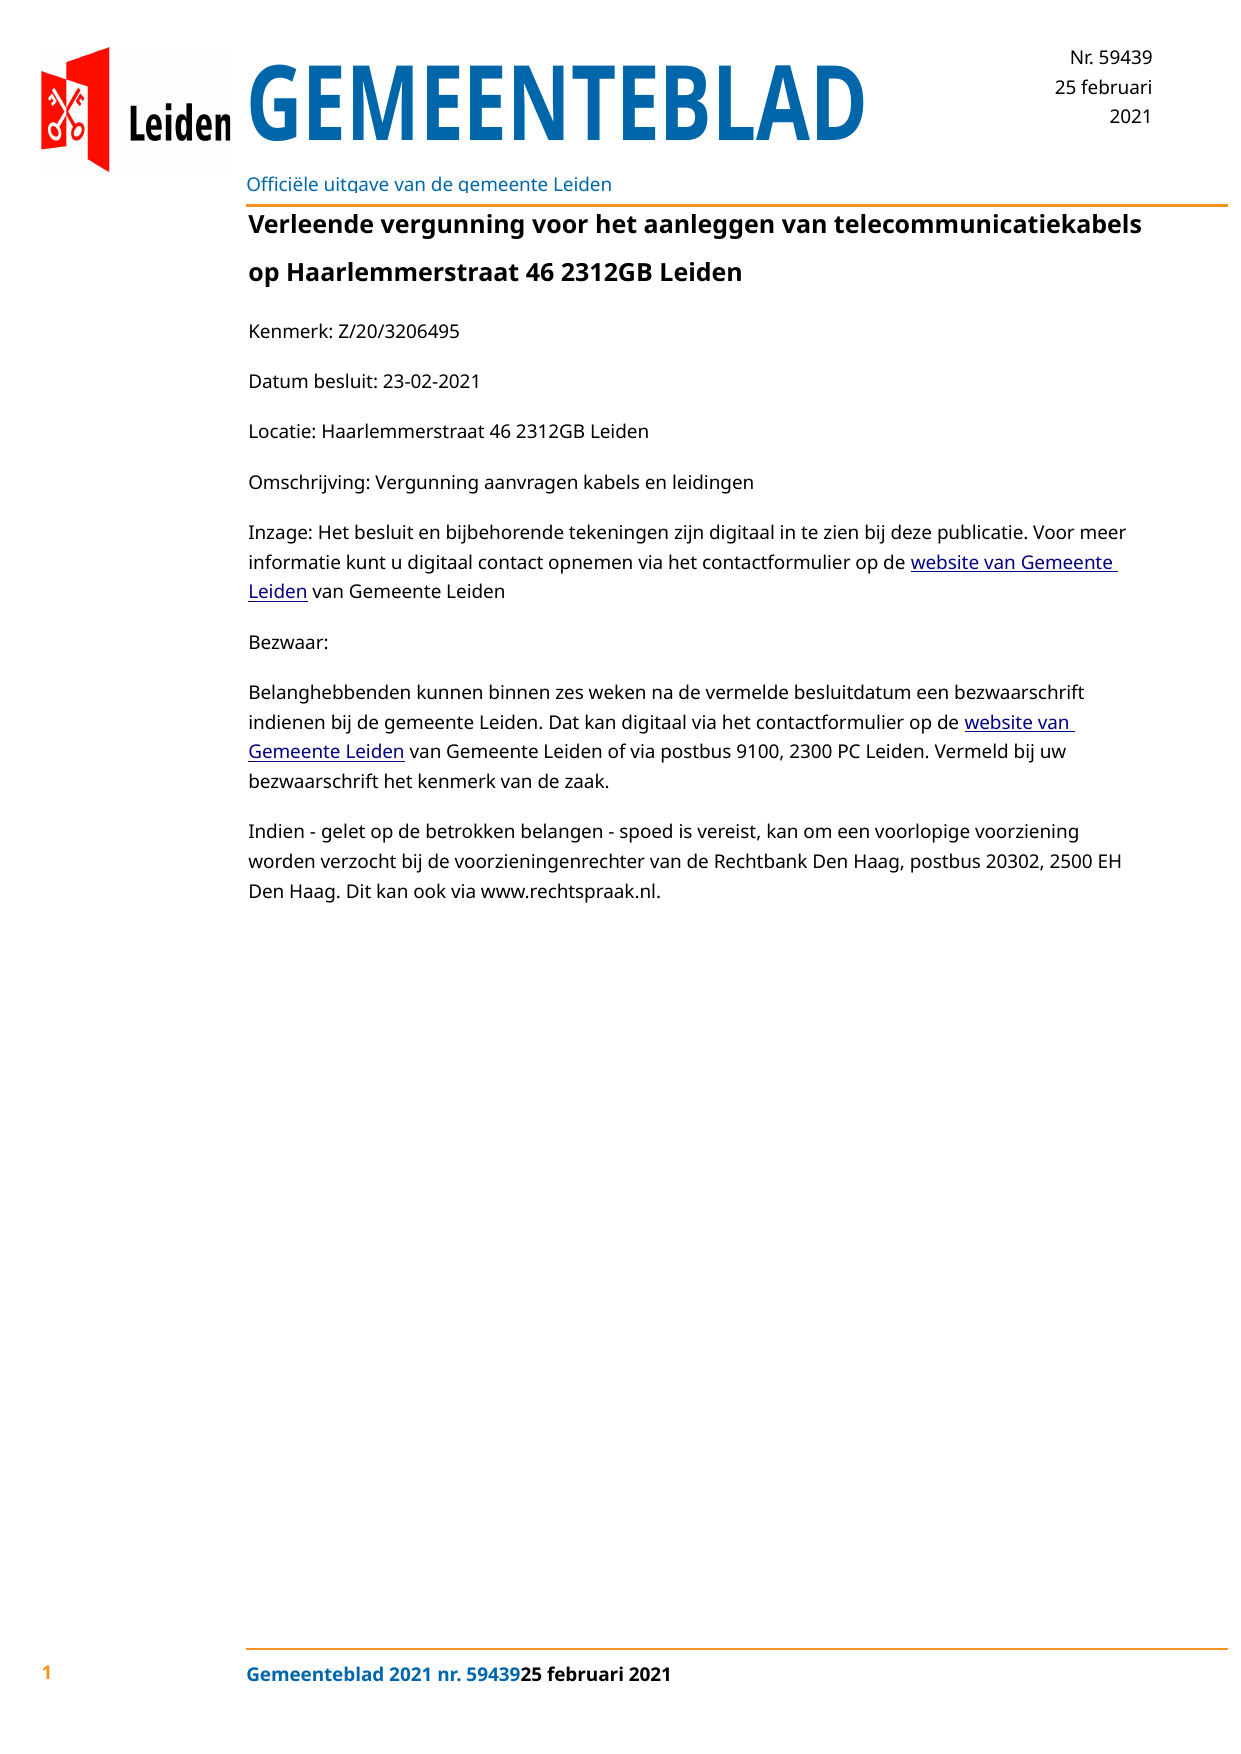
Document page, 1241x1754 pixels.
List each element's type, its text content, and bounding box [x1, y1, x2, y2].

text Indien - gelet op de betrokken belangen - spoed is vereist, kan om een voorlopige voorziening worden verzocht bij de voorzieningenrechter van de Rechtbank Den Haag, postbus 20302, 2500 EH Den Haag. Dit kan ook via www.rechtspraak.nl. [248, 819, 1152, 904]
text Inzage: Het besluit en bijbehorende tekeningen zijn digitaal in te zien bij deze publicatie. Voor meer informatie kunt u digitaal contact opnemen via het contactformulier op de website van Gemeente Leiden van Gemeente Leiden [248, 519, 1152, 604]
text Omschrijving: Vergunning aanvragen kabels en leidingen [248, 469, 1152, 495]
text Datum besluit: 23-02-2021 [248, 368, 1152, 394]
text Verleende vergunning voor het aanleggen van telecommunicatiekabels op Haarlemmerstraat 46 2312GB Leiden [248, 207, 1152, 288]
text Kenmerk: Z/20/3206495 [248, 318, 1152, 344]
text Belanghebbenden kunnen binnen zes weken na de vermelde besluitdatum een bezwaarschrift indienen bij de gemeente Leiden. Dat kan digitaal via het contactformulier op de website van Gemeente Leiden van Gemeente Leiden of via postbus 9100, 2300 PC Leiden. Vermeld bij uw bezwaarschrift het kenmerk van de zaak. [248, 679, 1152, 794]
text Bezwaar: [248, 629, 1152, 655]
text Locatie: Haarlemmerstraat 46 2312GB Leiden [248, 419, 1152, 444]
picture [41, 47, 231, 172]
